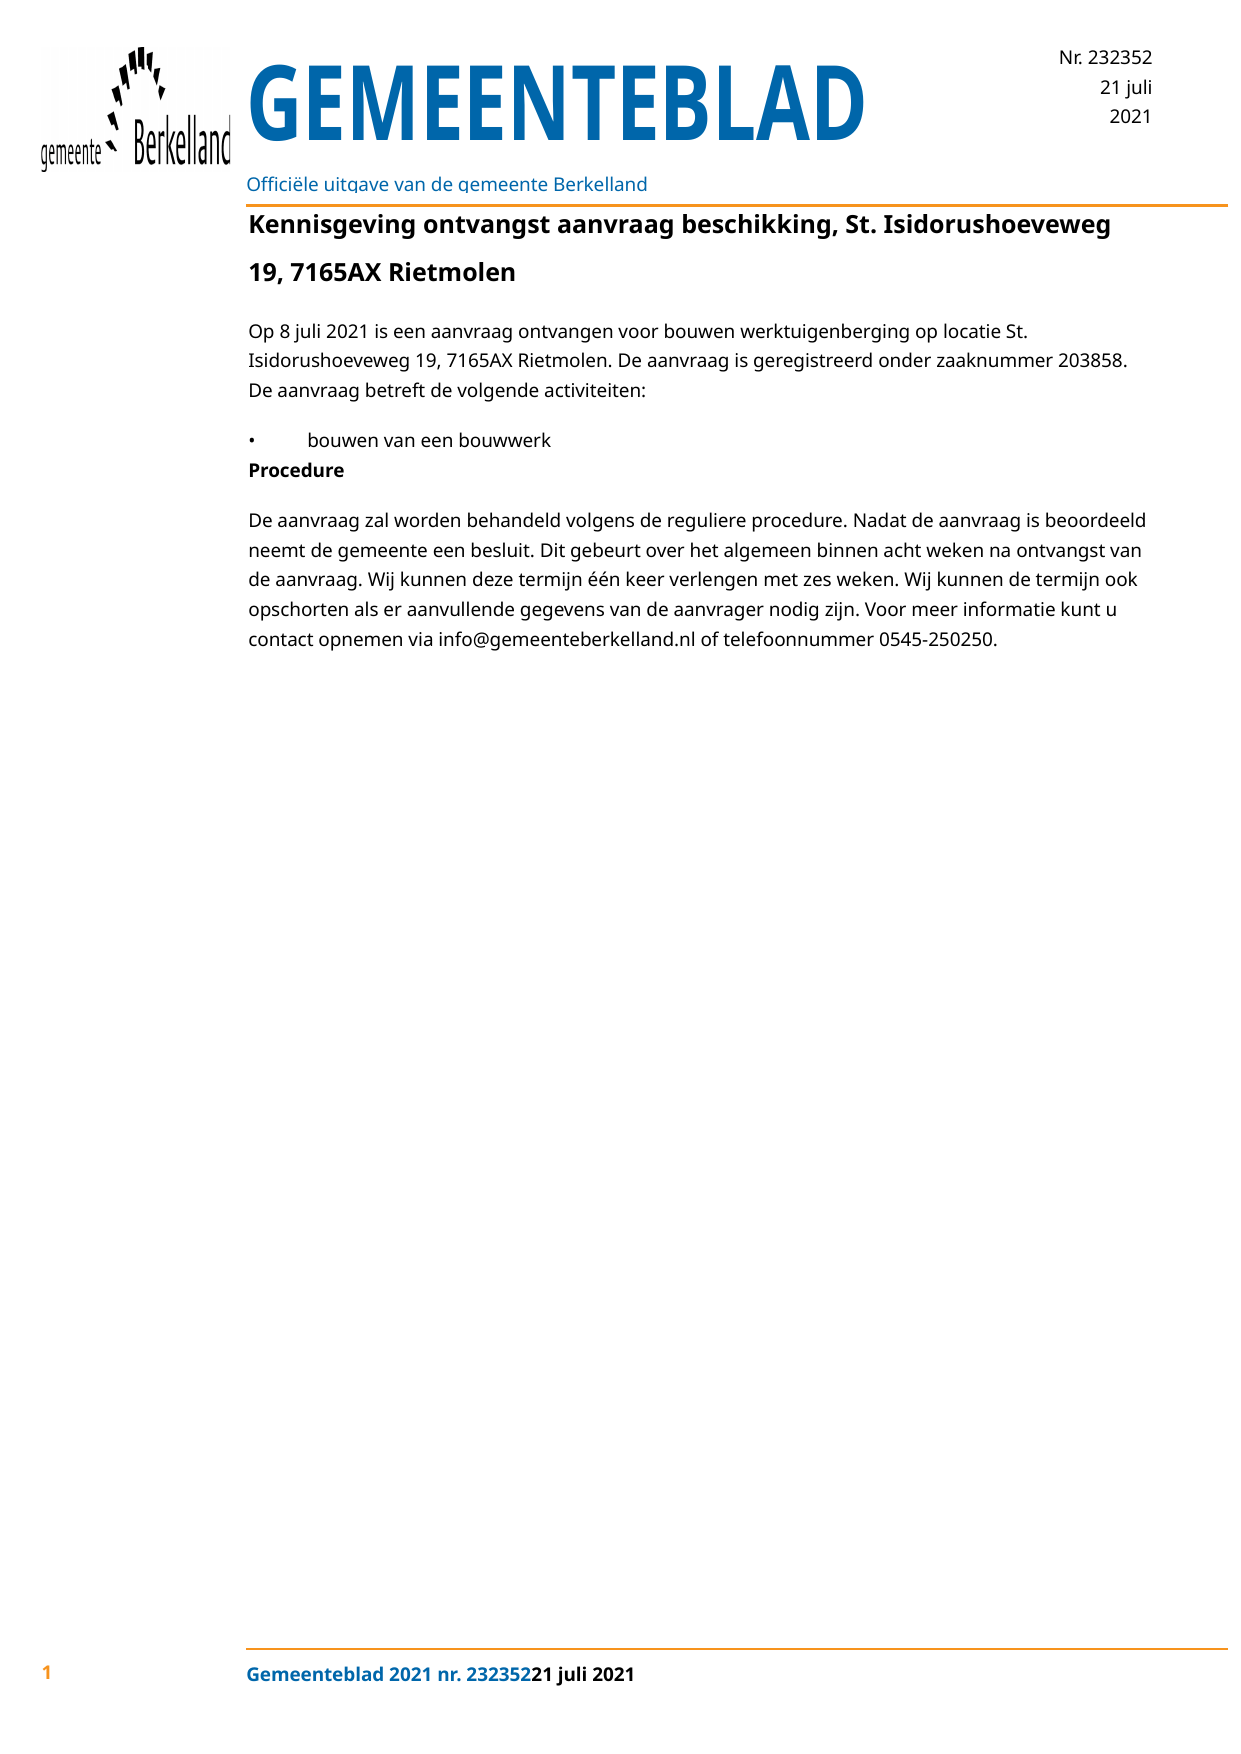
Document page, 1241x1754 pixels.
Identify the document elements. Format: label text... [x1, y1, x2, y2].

text Op 8 juli 2021 is een aanvraag ontvangen voor bouwen werktuigenberging op locatie St. Isidorushoeveweg 19, 7165AX Rietmolen. De aanvraag is geregistreerd onder zaaknummer 203858. De aanvraag betreft de volgende activiteiten: [248, 318, 1152, 403]
text De aanvraag zal worden behandeld volgens de reguliere procedure. Nadat de aanvraag is beoordeeld neemt de gemeente een besluit. Dit gebeurt over het algemeen binnen acht weken na ontvangst van de aanvraag. Wij kunnen deze termijn één keer verlengen met zes weken. Wij kunnen de termijn ook opschorten als er aanvullende gegevens van de aanvrager nodig zijn. Voor meer informatie kunt u contact opnemen via info@gemeenteberkelland.nl of telefoonnummer 0545-250250. [248, 507, 1152, 652]
list bouwen van een bouwwerk [248, 427, 1152, 453]
text Kennisgeving ontvangst aanvraag beschikking, St. Isidorushoeveweg 19, 7165AX Rietmolen [248, 207, 1152, 288]
picture [41, 47, 231, 172]
text Procedure [248, 457, 1152, 483]
